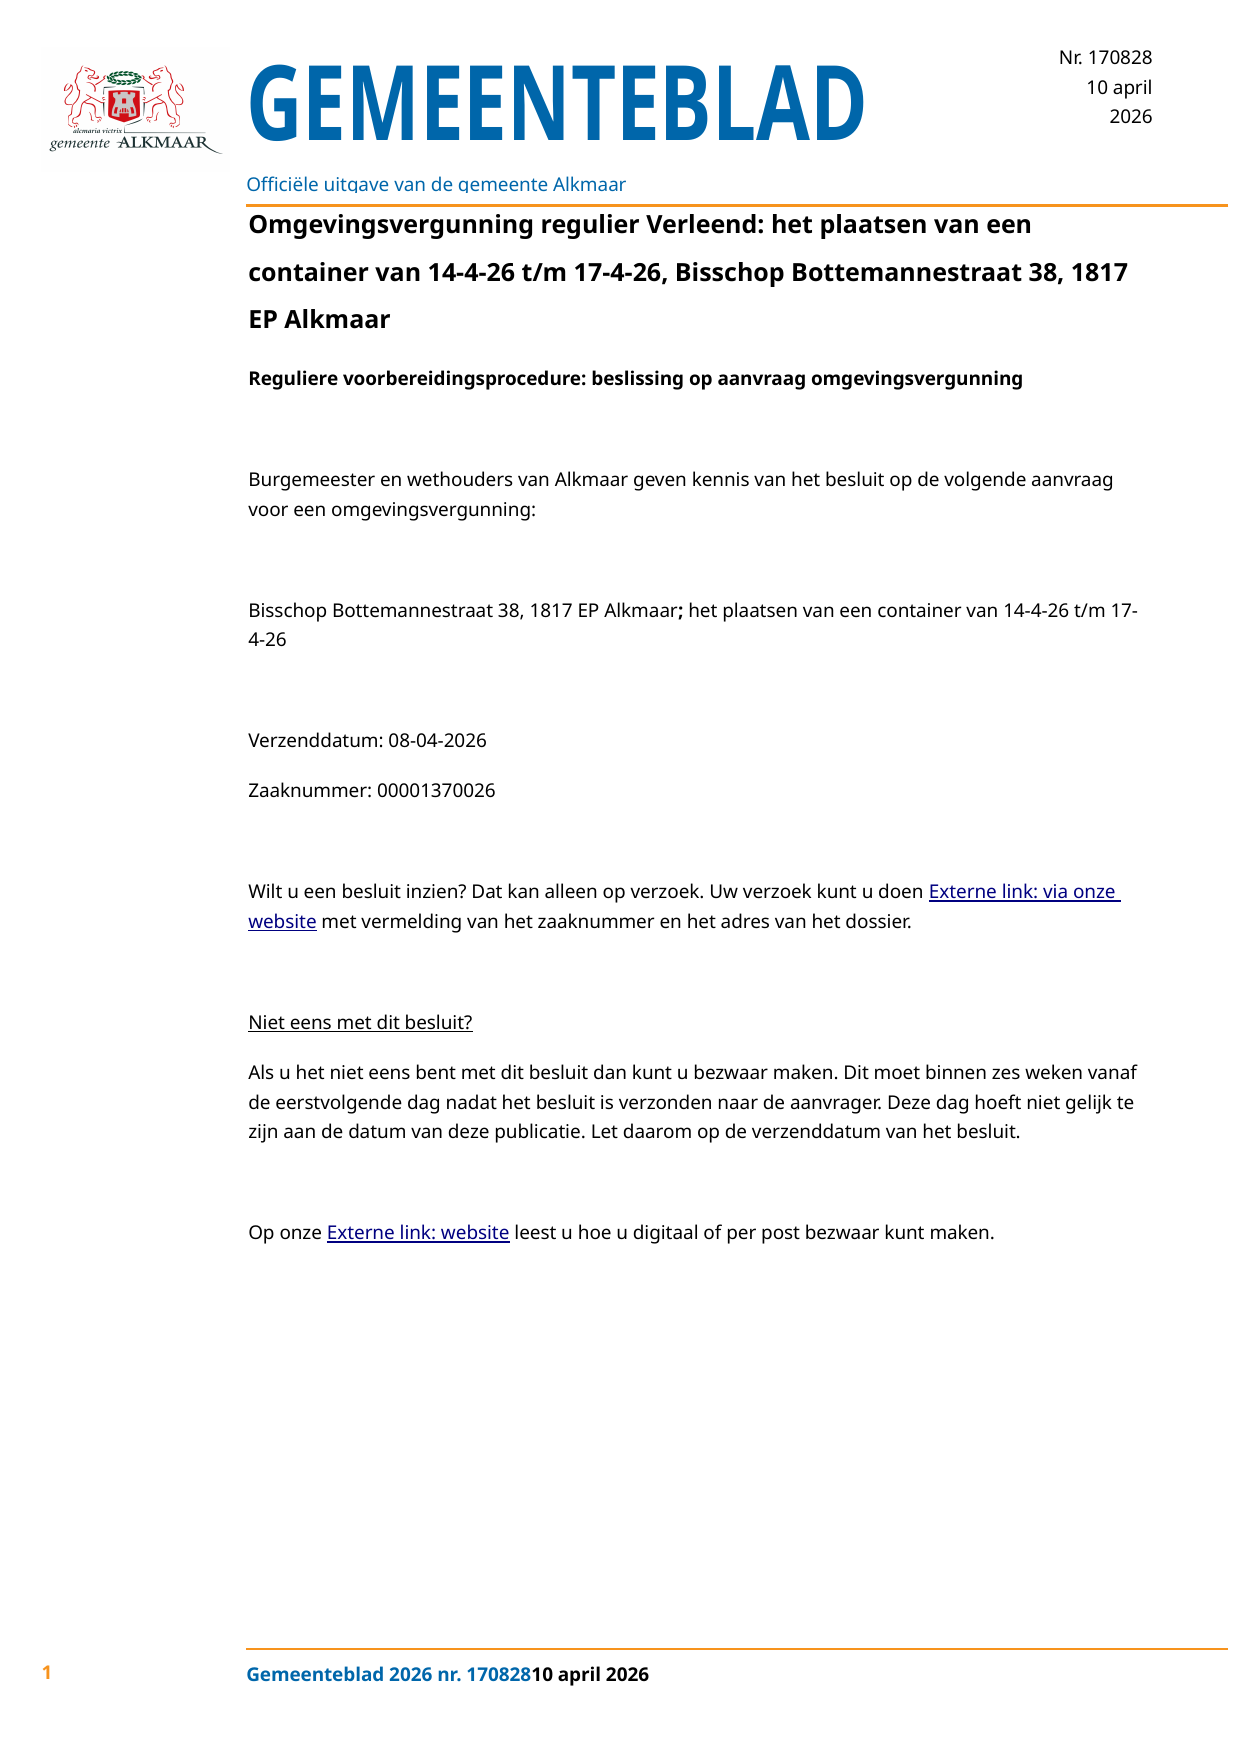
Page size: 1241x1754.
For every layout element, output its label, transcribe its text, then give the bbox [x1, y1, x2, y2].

text Omgevingsvergunning regulier Verleend: het plaatsen van een container van 14-4-26 t/m 17-4-26, Bisschop Bottemannestraat 38, 1817 EP Alkmaar [248, 207, 1152, 336]
text Verzenddatum: 08-04-2026 [248, 727, 1152, 753]
text Wilt u een besluit inzien? Dat kan alleen op verzoek. Uw verzoek kunt u doen Externe link: via onze website met vermelding van het zaaknummer en het adres van het dossier. [248, 878, 1152, 934]
text Op onze Externe link: website leest u hoe u digitaal of per post bezwaar kunt maken. [248, 1219, 1152, 1245]
picture [41, 47, 231, 172]
text Reguliere voorbereidingsprocedure: beslissing op aanvraag omgevingsvergunning [248, 366, 1152, 391]
text Als u het niet eens bent met dit besluit dan kunt u bezwaar maken. Dit moet binnen zes weken vanaf de eerstvolgende dag nadat het besluit is verzonden naar de aanvrager. Deze dag hoeft niet gelijk te zijn aan de datum van deze publicatie. Let daarom op de verzenddatum van het besluit. [248, 1059, 1152, 1144]
text Zaaknummer: 00001370026 [248, 778, 1152, 803]
text Burgemeester en wethouders van Alkmaar geven kennis van het besluit op de volgende aanvraag voor een omgevingsvergunning: [248, 466, 1152, 522]
text Bisschop Bottemannestraat 38, 1817 EP Alkmaar; het plaatsen van een container van 14-4-26 t/m 17-4-26 [248, 597, 1152, 652]
text Niet eens met dit besluit? [248, 1009, 1152, 1034]
